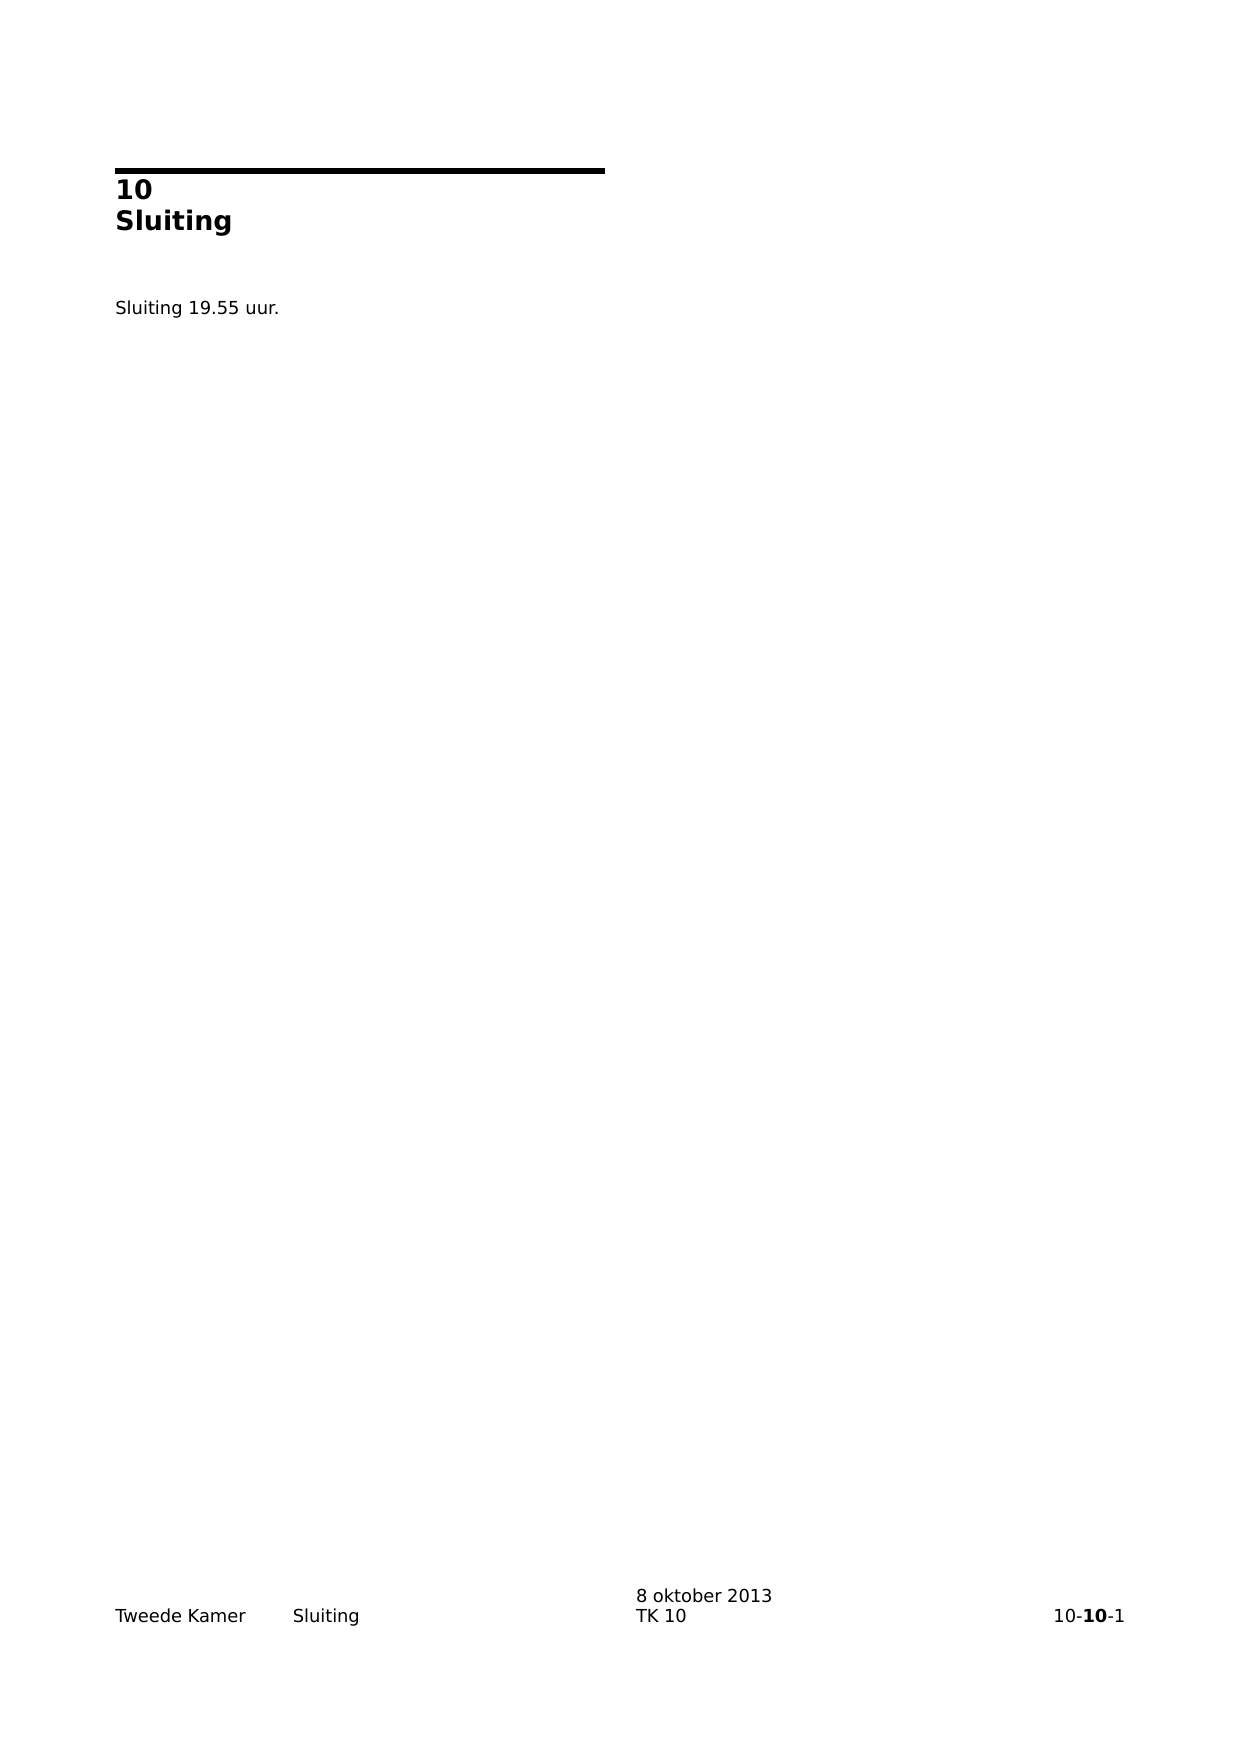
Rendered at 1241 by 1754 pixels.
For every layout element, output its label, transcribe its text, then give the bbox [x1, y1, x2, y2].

text Sluiting 19.55 uur. [115, 298, 605, 318]
title 10 Sluiting [115, 174, 605, 237]
